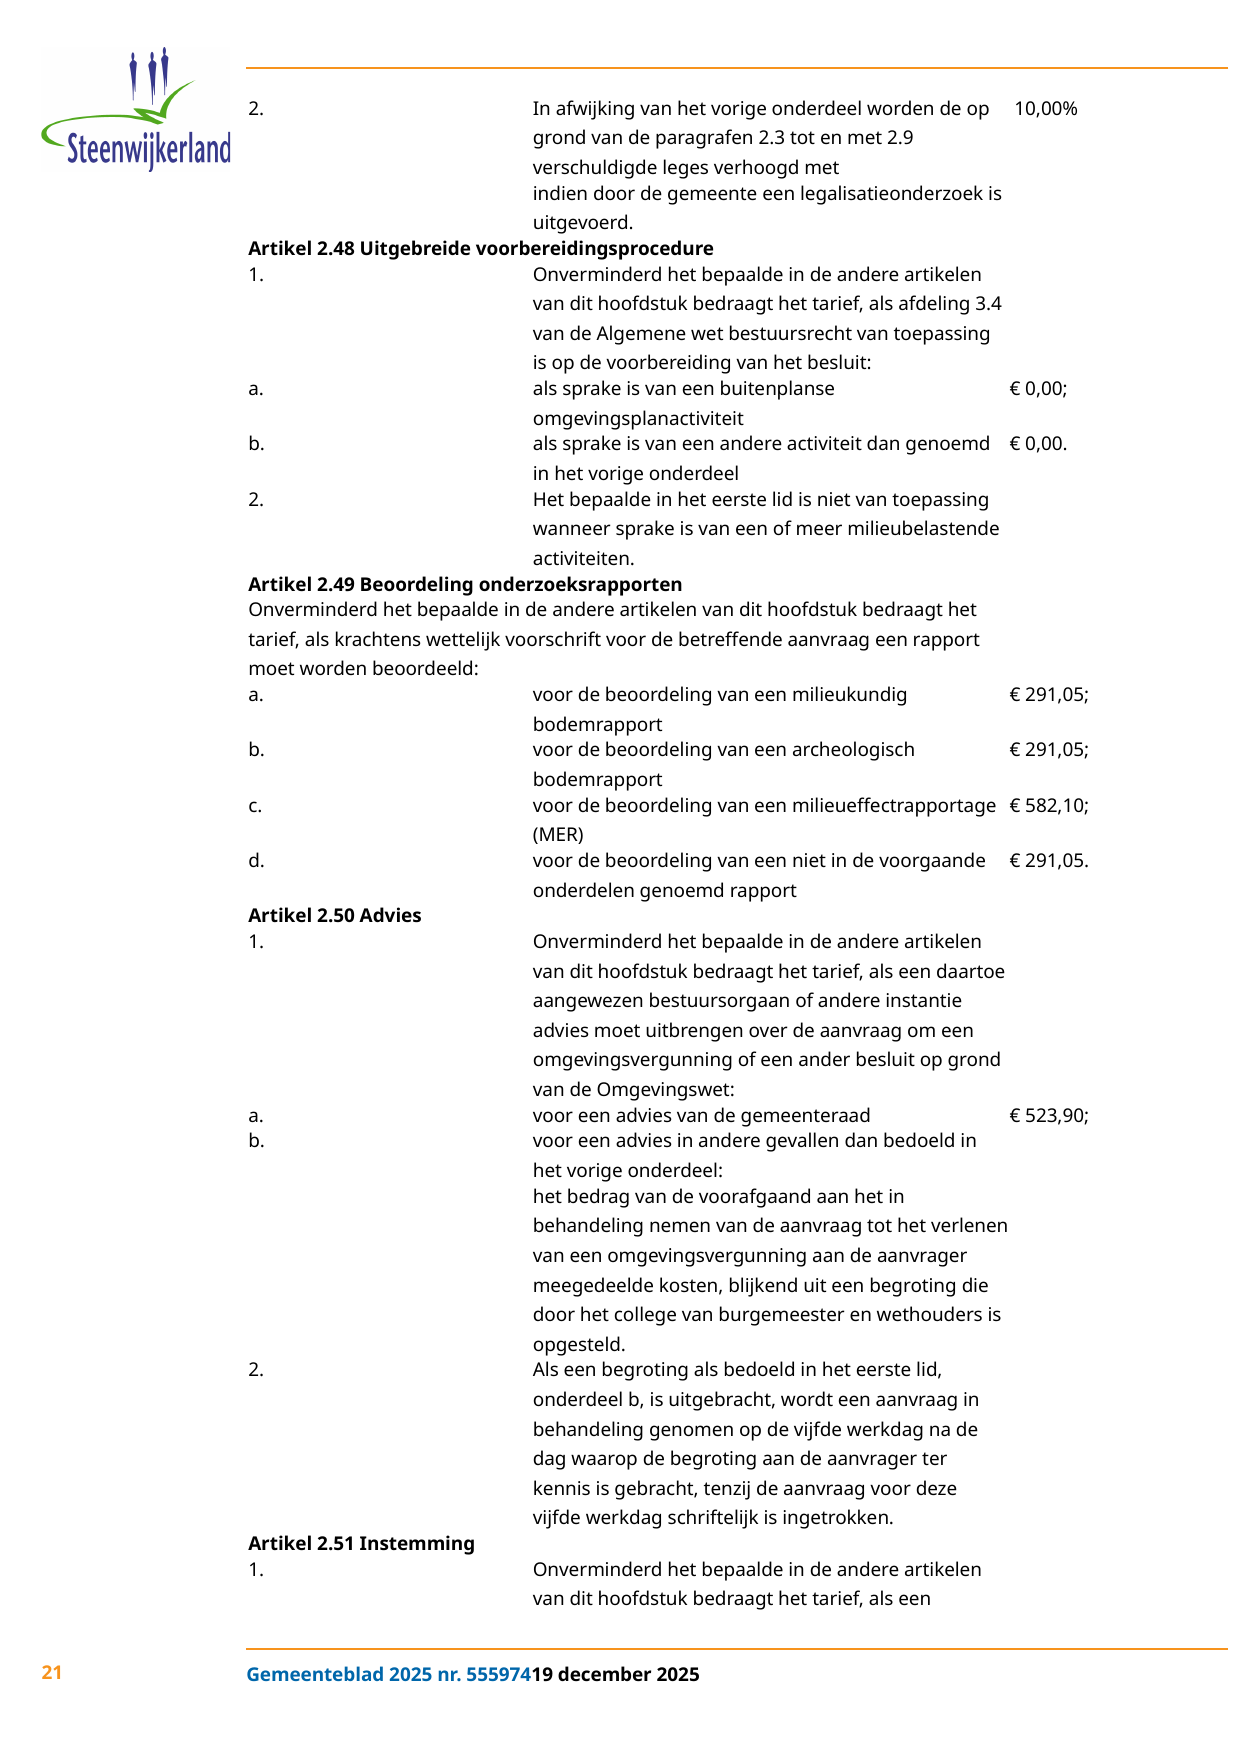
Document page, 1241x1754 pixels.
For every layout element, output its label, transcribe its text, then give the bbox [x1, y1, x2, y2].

table_cell [1009, 261, 1152, 375]
table_cell voor de beoordeling van een milieueffectrapportage (MER) [533, 792, 1009, 847]
table_cell Artikel 2.48 Uitgebreide voorbereidingsprocedure [248, 235, 1009, 261]
table_cell voor een advies van de gemeenteraad [533, 1102, 1009, 1128]
table_cell Het bepaalde in het eerste lid is niet van toepassing wanneer sprake is van een of meer milieubelastende activiteiten. [533, 486, 1009, 571]
table_cell als sprake is van een andere activiteit dan genoemd in het vorige onderdeel [533, 431, 1009, 486]
table_cell Onverminderd het bepaalde in de andere artikelen van dit hoofdstuk bedraagt het tarief, als een [533, 1556, 1009, 1611]
table_cell b. [248, 737, 533, 792]
table_cell voor de beoordeling van een niet in de voorgaande onderdelen genoemd rapport [533, 847, 1009, 903]
table_cell [1009, 235, 1152, 261]
table_cell [1009, 1357, 1152, 1530]
table_cell indien door de gemeente een legalisatieonderzoek is uitgevoerd. [533, 180, 1009, 235]
table_cell 1. [248, 261, 533, 375]
table_cell € 291,05; [1009, 681, 1152, 737]
table_cell b. [248, 431, 533, 486]
table_cell [1009, 180, 1152, 235]
table_cell 10,00% [1009, 95, 1152, 180]
table_cell [1009, 928, 1152, 1102]
table_cell Artikel 2.51 Instemming [248, 1530, 1009, 1556]
table_cell Onverminderd het bepaalde in de andere artikelen van dit hoofdstuk bedraagt het tarief, als een daartoe aangewezen bestuursorgaan of andere instantie advies moet uitbrengen over de aanvraag om een omgevingsvergunning of een ander besluit op grond van de Omgevingswet: [533, 928, 1009, 1102]
table_cell voor een advies in andere gevallen dan bedoeld in het vorige onderdeel: [533, 1128, 1009, 1183]
table_cell a. [248, 1102, 533, 1128]
table_cell 2. [248, 95, 533, 180]
table_cell a. [248, 681, 533, 737]
table_cell [248, 180, 533, 235]
table_cell [248, 1183, 533, 1357]
table_cell Als een begroting als bedoeld in het eerste lid, onderdeel b, is uitgebracht, wordt een aanvraag in behandeling genomen op de vijfde werkdag na de dag waarop de begroting aan de aanvrager ter kennis is gebracht, tenzij de aanvraag voor deze vijfde werkdag schriftelijk is ingetrokken. [533, 1357, 1009, 1530]
table_cell voor de beoordeling van een milieukundig bodemrapport [533, 681, 1009, 737]
table_cell als sprake is van een buitenplanse omgevingsplanactiviteit [533, 375, 1009, 431]
table_cell c. [248, 792, 533, 847]
table_cell [1009, 571, 1152, 596]
table_cell 2. [248, 1357, 533, 1530]
table_cell [1009, 1183, 1152, 1357]
table_cell voor de beoordeling van een archeologisch bodemrapport [533, 737, 1009, 792]
table_cell In afwijking van het vorige onderdeel worden de op grond van de paragrafen 2.3 tot en met 2.9 verschuldigde leges verhoogd met [533, 95, 1009, 180]
table_cell 1. [248, 928, 533, 1102]
table_cell [1009, 903, 1152, 928]
picture [41, 47, 231, 172]
table_cell 1. [248, 1556, 533, 1611]
table_cell a. [248, 375, 533, 431]
table_cell 2. [248, 486, 533, 571]
table_cell € 523,90; [1009, 1102, 1152, 1128]
table_cell Onverminderd het bepaalde in de andere artikelen van dit hoofdstuk bedraagt het tarief, als afdeling 3.4 van de Algemene wet bestuursrecht van toepassing is op de voorbereiding van het besluit: [533, 261, 1009, 375]
table_cell het bedrag van de voorafgaand aan het in behandeling nemen van de aanvraag tot het verlenen van een omgevingsvergunning aan de aanvrager meegedeelde kosten, blijkend uit een begroting die door het college van burgemeester en wethouders is opgesteld. [533, 1183, 1009, 1357]
table_cell Artikel 2.50 Advies [248, 903, 1009, 928]
table_cell [1009, 596, 1152, 681]
table_cell [1009, 486, 1152, 571]
table_cell € 0,00; [1009, 375, 1152, 431]
table_cell € 582,10; [1009, 792, 1152, 847]
table_cell [1009, 1530, 1152, 1556]
table_cell € 291,05. [1009, 847, 1152, 903]
table_cell Onverminderd het bepaalde in de andere artikelen van dit hoofdstuk bedraagt het tarief, als krachtens wettelijk voorschrift voor de betreffende aanvraag een rapport moet worden beoordeeld: [248, 596, 1009, 681]
table_cell d. [248, 847, 533, 903]
table_cell [1009, 1128, 1152, 1183]
table_cell € 291,05; [1009, 737, 1152, 792]
table_cell Artikel 2.49 Beoordeling onderzoeksrapporten [248, 571, 1009, 596]
table_cell [1009, 1556, 1152, 1611]
table_cell € 0,00. [1009, 431, 1152, 486]
table_cell b. [248, 1128, 533, 1183]
